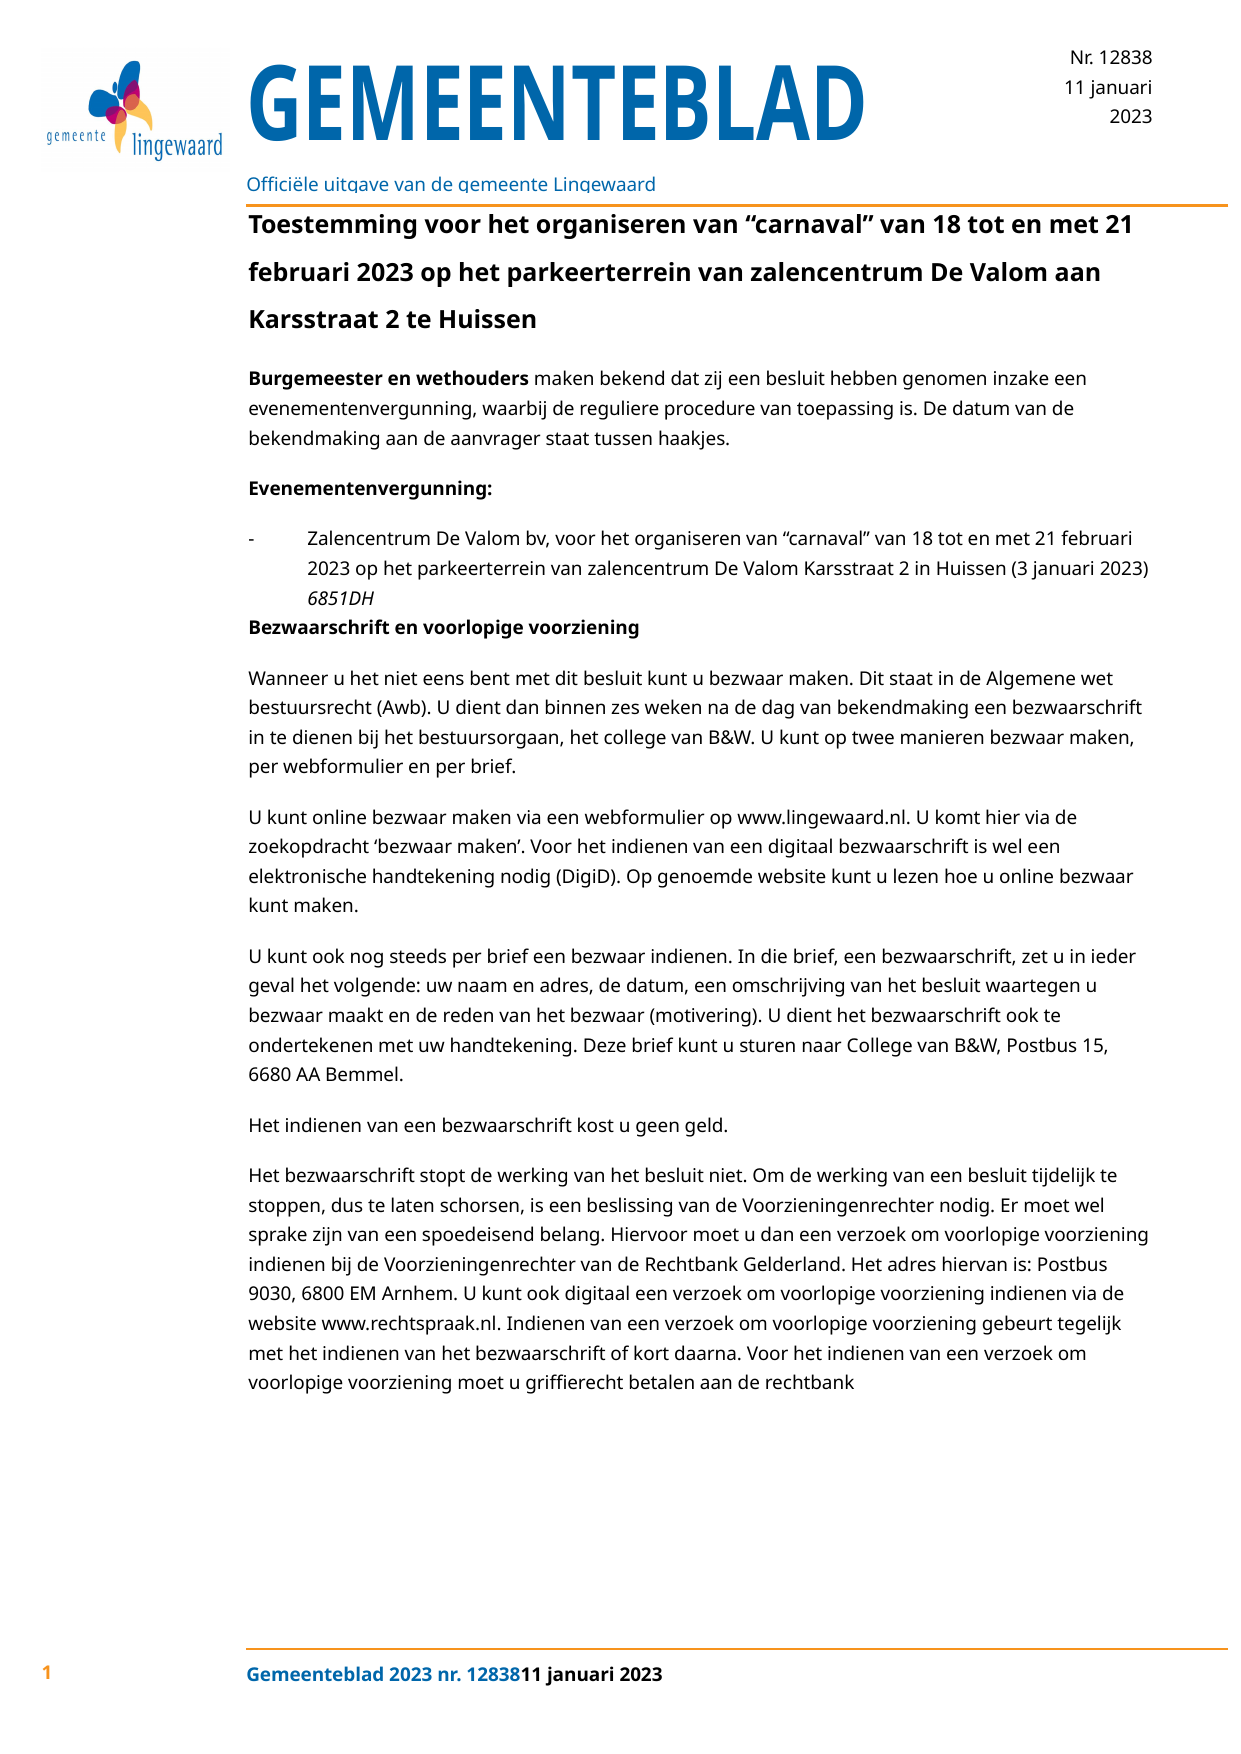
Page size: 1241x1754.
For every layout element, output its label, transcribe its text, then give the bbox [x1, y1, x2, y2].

text Het bezwaarschrift stopt de werking van het besluit niet. Om de werking van een besluit tijdelijk te stoppen, dus te laten schorsen, is een beslissing van de Voorzieningenrechter nodig. Er moet wel sprake zijn van een spoedeisend belang. Hiervoor moet u dan een verzoek om voorlopige voorziening indienen bij de Voorzieningenrechter van de Rechtbank Gelderland. Het adres hiervan is: Postbus 9030, 6800 EM Arnhem. U kunt ook digitaal een verzoek om voorlopige voorziening indienen via de website www.rechtspraak.nl. Indienen van een verzoek om voorlopige voorziening gebeurt tegelijk met het indienen van het bezwaarschrift of kort daarna. Voor het indienen van een verzoek om voorlopige voorziening moet u griffierecht betalen aan de rechtbank [248, 1162, 1152, 1395]
text Evenementenvergunning: [248, 475, 1152, 501]
text U kunt online bezwaar maken via een webformulier op www.lingewaard.nl. U komt hier via de zoekopdracht ‘bezwaar maken’. Voor het indienen van een digitaal bezwaarschrift is wel een elektronische handtekening nodig (DigiD). Op genoemde website kunt u lezen hoe u online bezwaar kunt maken. [248, 804, 1152, 918]
text Burgemeester en wethouders maken bekend dat zij een besluit hebben genomen inzake een evenementenvergunning, waarbij de reguliere procedure van toepassing is. De datum van de bekendmaking aan de aanvrager staat tussen haakjes. [248, 366, 1152, 450]
text Het indienen van een bezwaarschrift kost u geen geld. [248, 1112, 1152, 1137]
list Zalencentrum De Valom bv, voor het organiseren van “carnaval” van 18 tot en met 21 februari 2023 op het parkeerterrein van zalencentrum De Valom Karsstraat 2 in Huissen (3 januari 2023) 6851DH [248, 526, 1152, 610]
text Bezwaarschrift en voorlopige voorziening [248, 614, 1152, 640]
text U kunt ook nog steeds per brief een bezwaar indienen. In die brief, een bezwaarschrift, zet u in ieder geval het volgende: uw naam en adres, de datum, een omschrijving van het besluit waartegen u bezwaar maakt en de reden van het bezwaar (motivering). U dient het bezwaarschrift ook te ondertekenen met uw handtekening. Deze brief kunt u sturen naar College van B&W, Postbus 15, 6680 AA Bemmel. [248, 943, 1152, 1087]
text Toestemming voor het organiseren van “carnaval” van 18 tot en met 21 februari 2023 op het parkeerterrein van zalencentrum De Valom aan Karsstraat 2 te Huissen [248, 207, 1152, 336]
text Wanneer u het niet eens bent met dit besluit kunt u bezwaar maken. Dit staat in de Algemene wet bestuursrecht (Awb). U dient dan binnen zes weken na de dag van bekendmaking een bezwaarschrift in te dienen bij het bestuursorgaan, het college van B&W. U kunt op twee manieren bezwaar maken, per webformulier en per brief. [248, 665, 1152, 779]
picture [41, 47, 231, 172]
